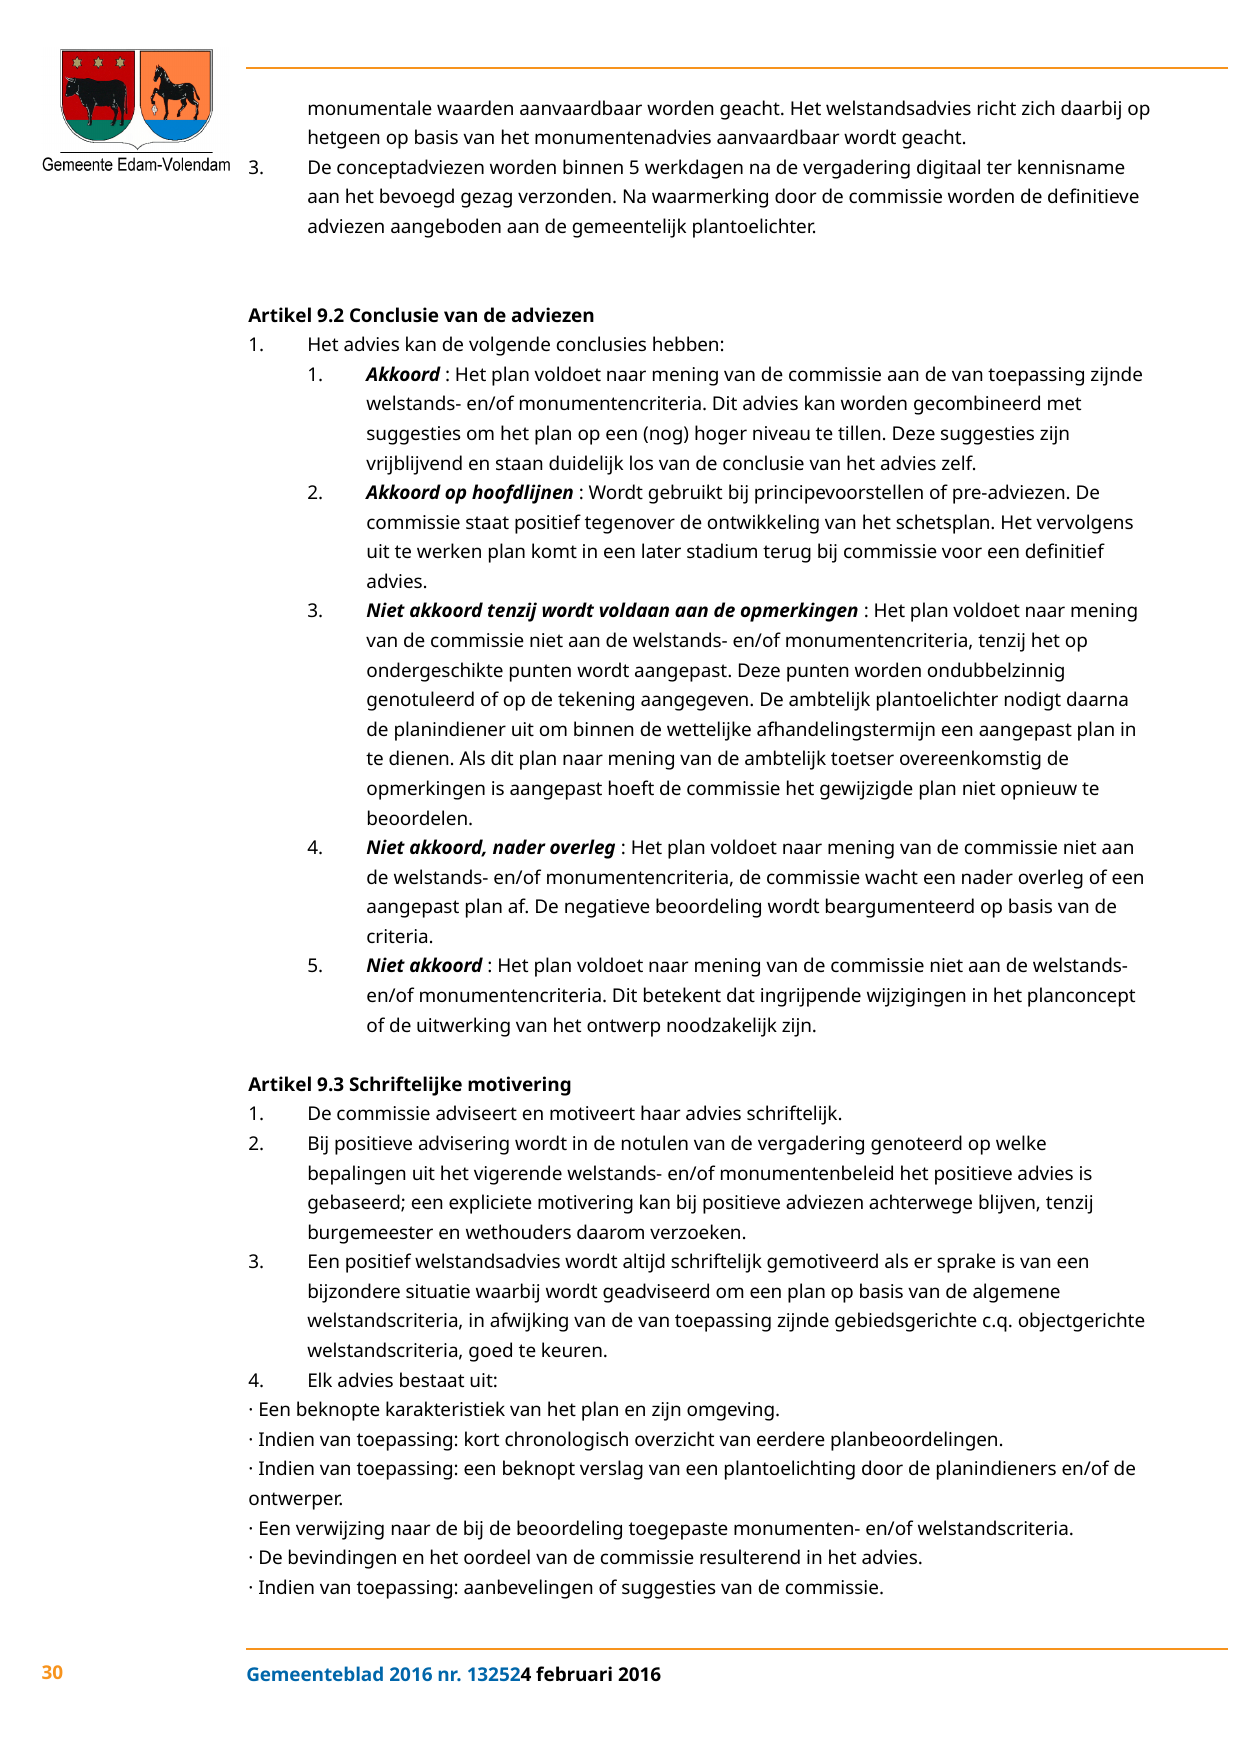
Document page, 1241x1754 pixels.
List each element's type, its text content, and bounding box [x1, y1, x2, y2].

list Niet akkoord : Het plan voldoet naar mening van de commissie niet aan de welstands- en/of monumentencriteria. Dit betekent dat ingrijpende wijzigingen in het planconcept of de uitwerking van het ontwerp noodzakelijk zijn. [307, 953, 1152, 1038]
list Niet akkoord tenzij wordt voldaan aan de opmerkingen : Het plan voldoet naar mening van de commissie niet aan de welstands- en/of monumentencriteria, tenzij het op ondergeschikte punten wordt aangepast. Deze punten worden ondubbelzinnig genotuleerd of op de tekening aangegeven. De ambtelijk plantoelichter nodigt daarna de planindiener uit om binnen de wettelijke afhandelingstermijn een aangepast plan in te dienen. Als dit plan naar mening van de ambtelijk toetser overeenkomstig de opmerkingen is aangepast hoeft de commissie het gewijzigde plan niet opnieuw te beoordelen. [307, 598, 1152, 831]
picture [41, 47, 231, 172]
list Akkoord : Het plan voldoet naar mening van de commissie aan de van toepassing zijnde welstands- en/of monumentencriteria. Dit advies kan worden gecombineerd met suggesties om het plan op een (nog) hoger niveau te tillen. Deze suggesties zijn vrijblijvend en staan duidelijk los van de conclusie van het advies zelf. [307, 361, 1152, 476]
text Artikel 9.2 Conclusie van de adviezen [248, 302, 1152, 328]
list monumentale waarden aanvaardbaar worden geacht. Het welstandsadvies richt zich daarbij op hetgeen op basis van het monumentenadvies aanvaardbaar wordt geacht. [248, 95, 1152, 150]
list Niet akkoord, nader overleg : Het plan voldoet naar mening van de commissie niet aan de welstands- en/of monumentencriteria, de commissie wacht een nader overleg of een aangepast plan af. De negatieve beoordeling wordt beargumenteerd op basis van de criteria. [307, 834, 1152, 949]
list De conceptadviezen worden binnen 5 werkdagen na de vergadering digitaal ter kennisname aan het bevoegd gezag verzonden. Na waarmerking door de commissie worden de definitieve adviezen aangeboden aan de gemeentelijk plantoelichter. [248, 154, 1152, 239]
list Een positief welstandsadvies wordt altijd schriftelijk gemotiveerd als er sprake is van een bijzondere situatie waarbij wordt geadviseerd om een plan op basis van de algemene welstandscriteria, in afwijking van de van toepassing zijnde gebiedsgerichte c.q. objectgerichte welstandscriteria, goed te keuren. [248, 1248, 1152, 1363]
text · Indien van toepassing: aanbevelingen of suggesties van de commissie. [248, 1574, 1152, 1600]
list Elk advies bestaat uit: [248, 1367, 1152, 1393]
list De commissie adviseert en motiveert haar advies schriftelijk. [248, 1101, 1152, 1126]
text · De bevindingen en het oordeel van de commissie resulterend in het advies. [248, 1544, 1152, 1570]
text · Een verwijzing naar de bij de beoordeling toegepaste monumenten- en/of welstandscriteria. [248, 1515, 1152, 1541]
list Bij positieve advisering wordt in de notulen van de vergadering genoteerd op welke bepalingen uit het vigerende welstands- en/of monumentenbeleid het positieve advies is gebaseerd; een expliciete motivering kan bij positieve adviezen achterwege blijven, tenzij burgemeester en wethouders daarom verzoeken. [248, 1130, 1152, 1245]
list Akkoord op hoofdlijnen : Wordt gebruikt bij principevoorstellen of pre-adviezen. De commissie staat positief tegenover de ontwikkeling van het schetsplan. Het vervolgens uit te werken plan komt in een later stadium terug bij commissie voor een definitief advies. [307, 479, 1152, 594]
list Het advies kan de volgende conclusies hebben: [248, 331, 1152, 357]
text · Indien van toepassing: een beknopt verslag van een plantoelichting door de planindieners en/of de ontwerper. [248, 1456, 1152, 1511]
text · Een beknopte karakteristiek van het plan en zijn omgeving. [248, 1396, 1152, 1422]
text · Indien van toepassing: kort chronologisch overzicht van eerdere planbeoordelingen. [248, 1426, 1152, 1452]
text Artikel 9.3 Schriftelijke motivering [248, 1071, 1152, 1097]
